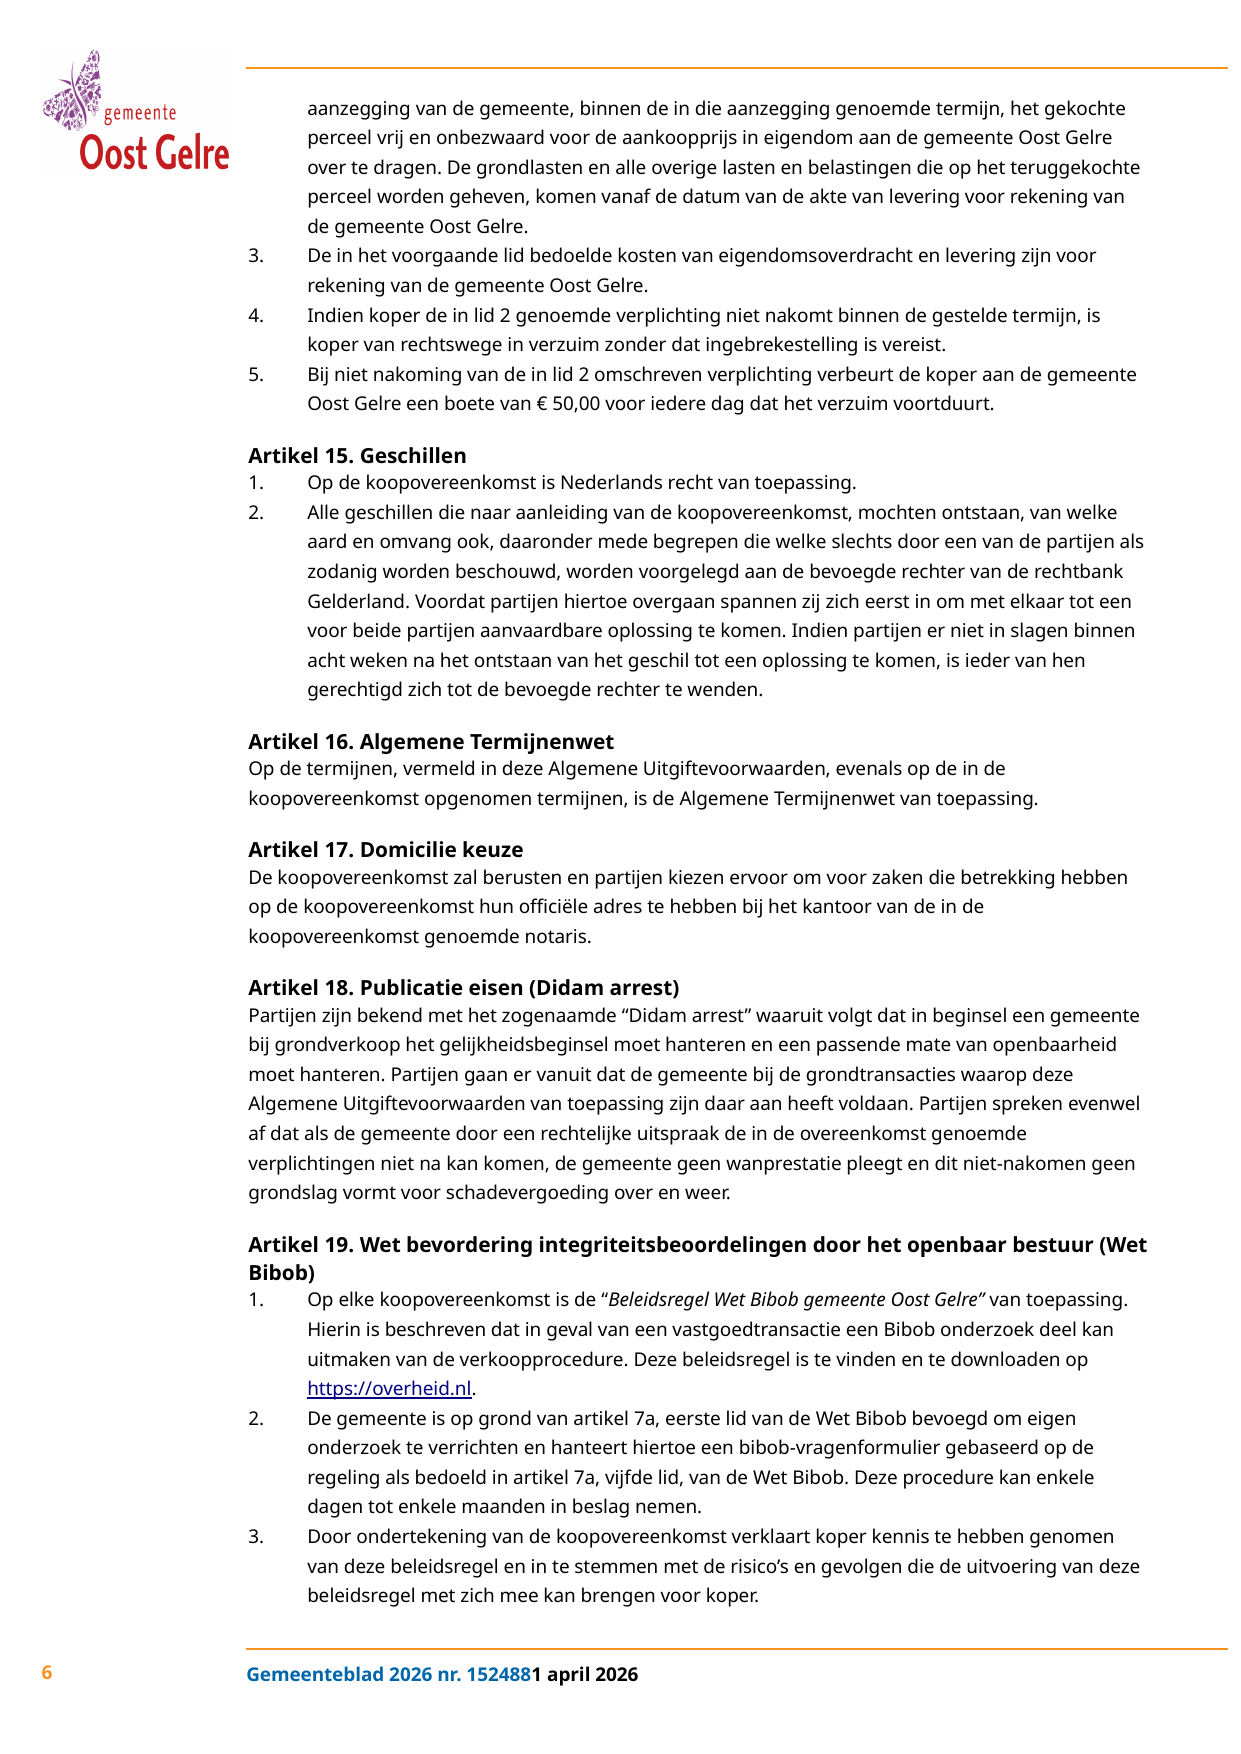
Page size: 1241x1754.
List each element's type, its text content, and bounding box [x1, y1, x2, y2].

list Indien koper de in lid 2 genoemde verplichting niet nakomt binnen de gestelde termijn, is koper van rechtswege in verzuim zonder dat ingebrekestelling is vereist. [248, 302, 1152, 357]
list De in het voorgaande lid bedoelde kosten van eigendomsoverdracht en levering zijn voor rekening van de gemeente Oost Gelre. [248, 243, 1152, 298]
list Op elke koopovereenkomst is de “Beleidsregel Wet Bibob gemeente Oost Gelre” van toepassing. Hierin is beschreven dat in geval van een vastgoedtransactie een Bibob onderzoek deel kan uitmaken van de verkoopprocedure. Deze beleidsregel is te vinden en te downloaden op https://overheid.nl. [248, 1287, 1152, 1401]
list Op de koopovereenkomst is Nederlands recht van toepassing. [248, 469, 1152, 495]
list Bij niet nakoming van de in lid 2 omschreven verplichting verbeurt de koper aan de gemeente Oost Gelre een boete van € 50,00 voor iedere dag dat het verzuim voortduurt. [248, 361, 1152, 416]
text Artikel 19. Wet bevordering integriteitsbeoordelingen door het openbaar bestuur (Wet Bibob) [248, 1230, 1152, 1287]
picture [41, 47, 231, 172]
text Artikel 16. Algemene Termijnenwet [248, 727, 1152, 755]
list Door ondertekening van de koopovereenkomst verklaart koper kennis te hebben genomen van deze beleidsregel en in te stemmen met de risico’s en gevolgen die de uitvoering van deze beleidsregel met zich mee kan brengen voor koper. [248, 1523, 1152, 1608]
text Op de termijnen, vermeld in deze Algemene Uitgiftevoorwaarden, evenals op de in de koopovereenkomst opgenomen termijnen, is de Algemene Termijnenwet van toepassing. [248, 755, 1152, 811]
text Artikel 18. Publicatie eisen (Didam arrest) [248, 973, 1152, 1002]
text Partijen zijn bekend met het zogenaamde “Didam arrest” waaruit volgt dat in beginsel een gemeente bij grondverkoop het gelijkheidsbeginsel moet hanteren en een passende mate van openbaarheid moet hanteren. Partijen gaan er vanuit dat de gemeente bij de grondtransacties waarop deze Algemene Uitgiftevoorwaarden van toepassing zijn daar aan heeft voldaan. Partijen spreken evenwel af dat als de gemeente door een rechtelijke uitspraak de in de overeenkomst genoemde verplichtingen niet na kan komen, de gemeente geen wanprestatie pleegt en dit niet-nakomen geen grondslag vormt voor schadevergoeding over en weer. [248, 1002, 1152, 1205]
text De koopovereenkomst zal berusten en partijen kiezen ervoor om voor zaken die betrekking hebben op de koopovereenkomst hun officiële adres te hebben bij het kantoor van de in de koopovereenkomst genoemde notaris. [248, 864, 1152, 949]
text Artikel 17. Domicilie keuze [248, 835, 1152, 864]
list De gemeente is op grond van artikel 7a, eerste lid van de Wet Bibob bevoegd om eigen onderzoek te verrichten en hanteert hiertoe een bibob-vragenformulier gebaseerd op de regeling als bedoeld in artikel 7a, vijfde lid, van de Wet Bibob. Deze procedure kan enkele dagen tot enkele maanden in beslag nemen. [248, 1405, 1152, 1519]
list aanzegging van de gemeente, binnen de in die aanzegging genoemde termijn, het gekochte perceel vrij en onbezwaard voor de aankoopprijs in eigendom aan de gemeente Oost Gelre over te dragen. De grondlasten en alle overige lasten en belastingen die op het teruggekochte perceel worden geheven, komen vanaf de datum van de akte van levering voor rekening van de gemeente Oost Gelre. [248, 95, 1152, 239]
list Alle geschillen die naar aanleiding van de koopovereenkomst, mochten ontstaan, van welke aard en omvang ook, daaronder mede begrepen die welke slechts door een van de partijen als zodanig worden beschouwd, worden voorgelegd aan de bevoegde rechter van de rechtbank Gelderland. Voordat partijen hiertoe overgaan spannen zij zich eerst in om met elkaar tot een voor beide partijen aanvaardbare oplossing te komen. Indien partijen er niet in slagen binnen acht weken na het ontstaan van het geschil tot een oplossing te komen, is ieder van hen gerechtigd zich tot de bevoegde rechter te wenden. [248, 499, 1152, 702]
text Artikel 15. Geschillen [248, 441, 1152, 469]
